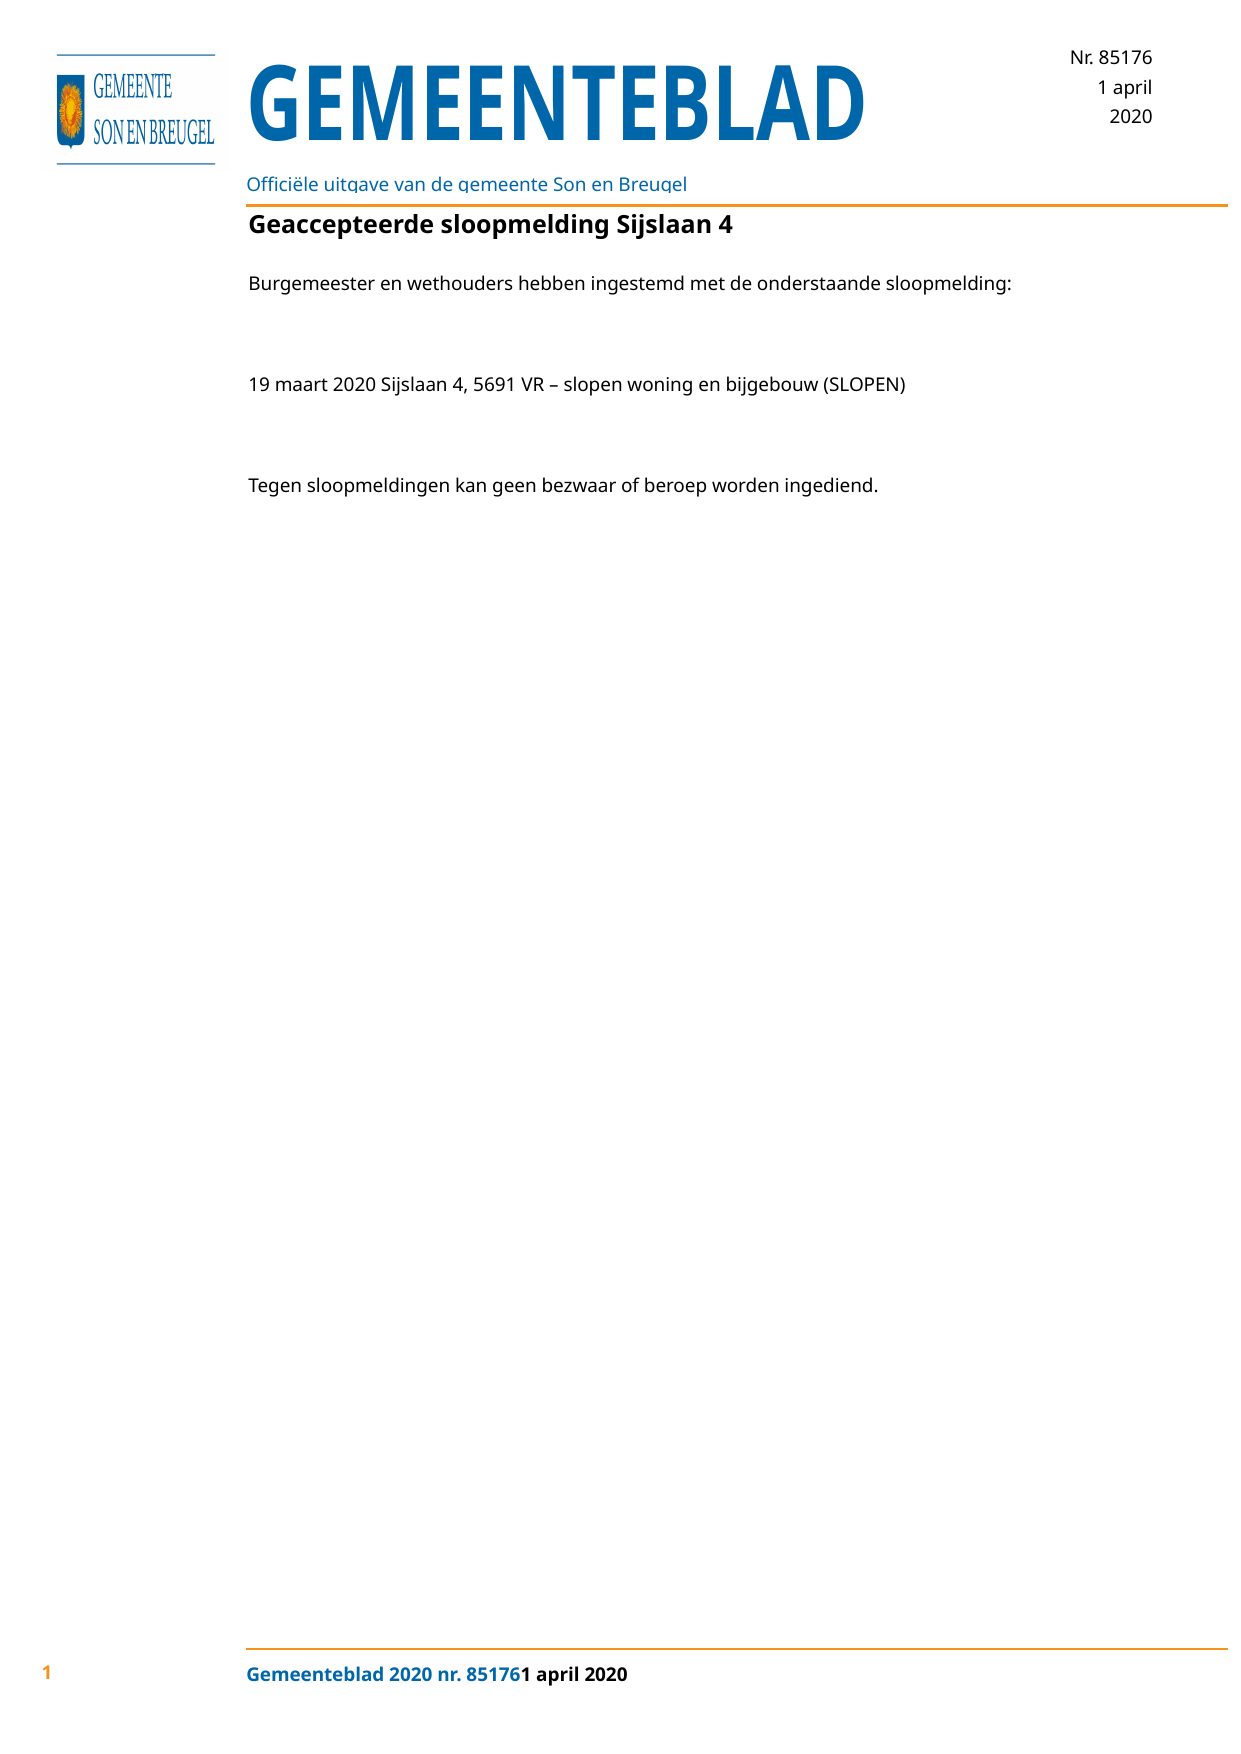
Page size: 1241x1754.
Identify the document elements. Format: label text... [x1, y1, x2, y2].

text 19 maart 2020 Sijslaan 4, 5691 VR – slopen woning en bijgebouw (SLOPEN) [248, 371, 1152, 397]
text Tegen sloopmeldingen kan geen bezwaar of beroep worden ingediend. [248, 472, 1152, 498]
picture [41, 47, 231, 172]
text Burgemeester en wethouders hebben ingestemd met de onderstaande sloopmelding: [248, 270, 1152, 296]
text Geaccepteerde sloopmelding Sijslaan 4 [248, 207, 1152, 241]
